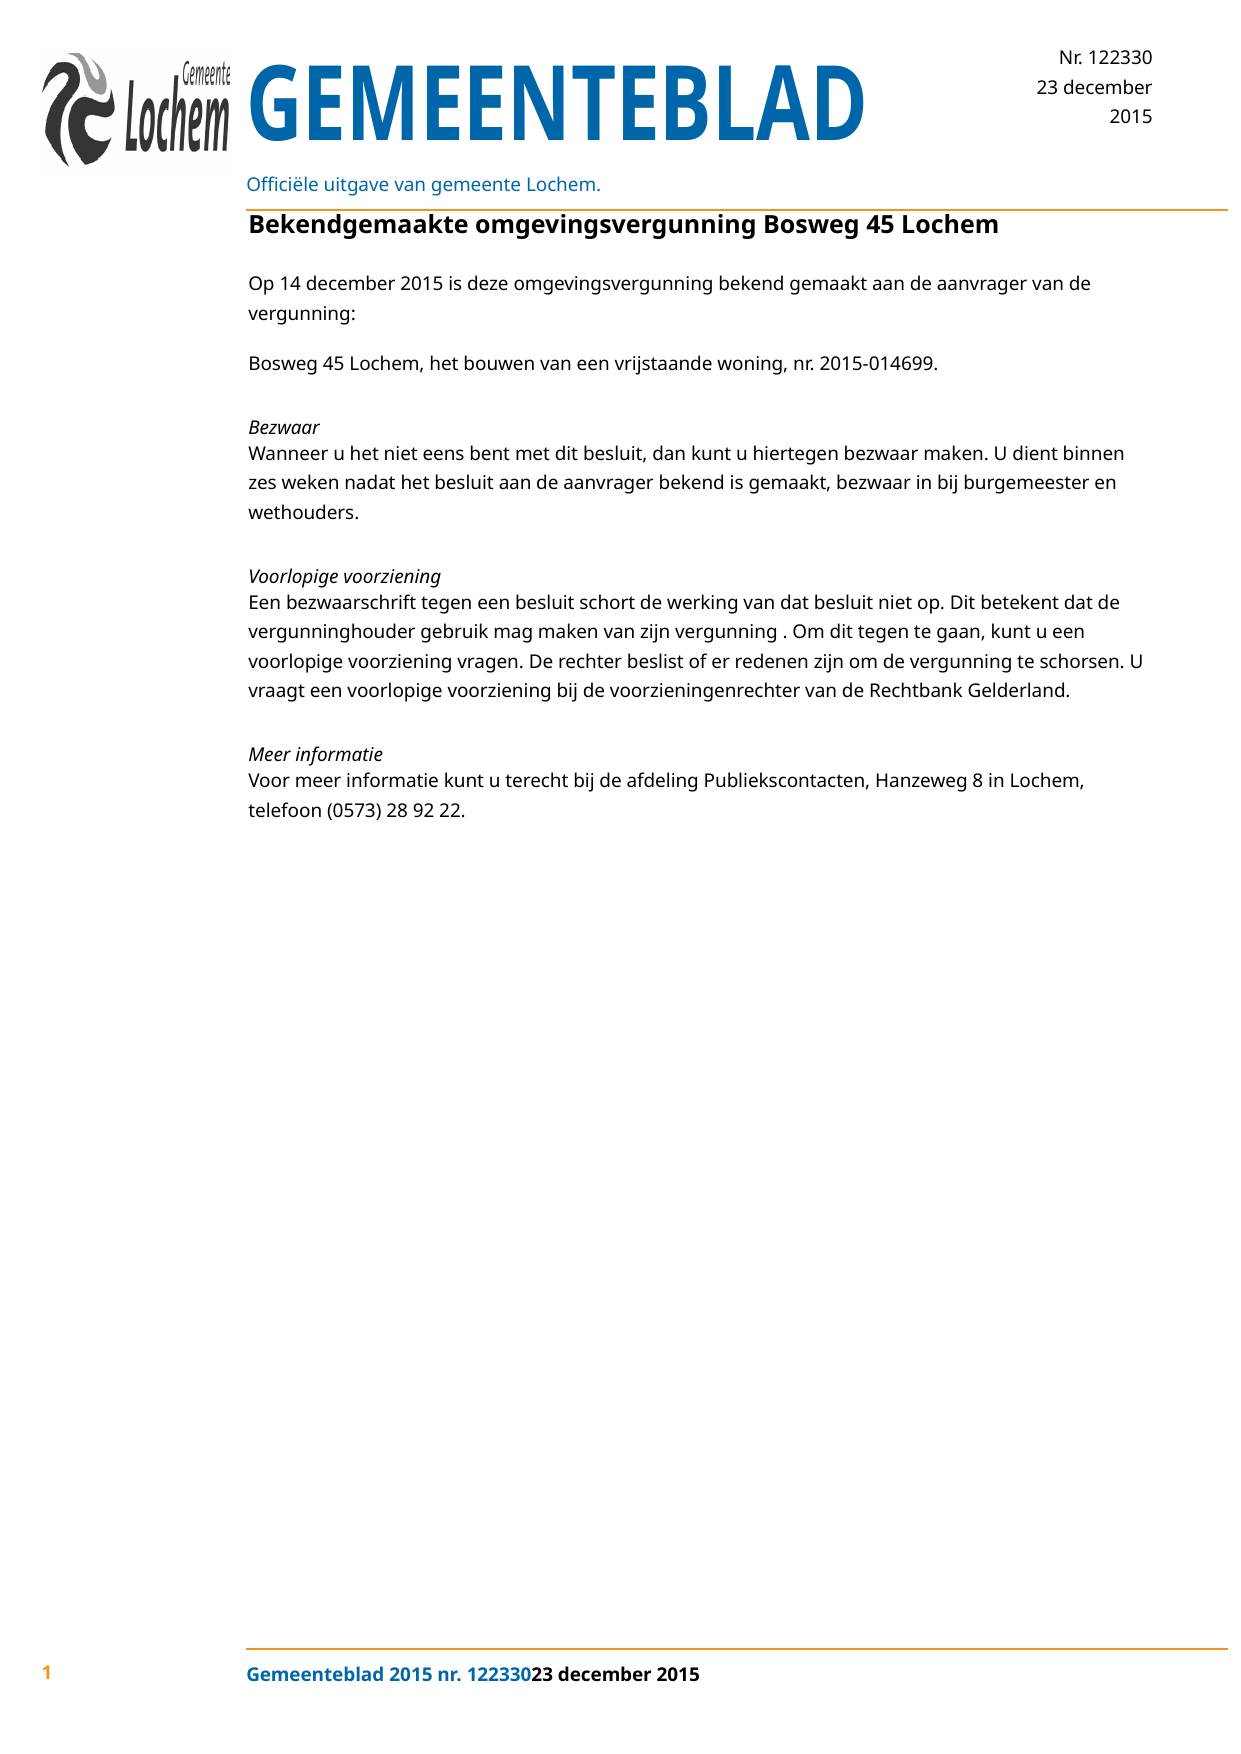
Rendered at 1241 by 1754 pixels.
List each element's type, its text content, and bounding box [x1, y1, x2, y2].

text Bosweg 45 Lochem, het bouwen van een vrijstaande woning, nr. 2015-014699. [248, 350, 1152, 376]
text Meer informatie [248, 742, 1152, 767]
text Op 14 december 2015 is deze omgevingsvergunning bekend gemaakt aan de aanvrager van de vergunning: [248, 270, 1152, 326]
text Bezwaar [248, 414, 1152, 440]
text Voorlopige voorziening [248, 563, 1152, 589]
text Wanneer u het niet eens bent met dit besluit, dan kunt u hiertegen bezwaar maken. U dient binnen zes weken nadat het besluit aan de aanvrager bekend is gemaakt, bezwaar in bij burgemeester en wethouders. [248, 440, 1152, 525]
text Bekendgemaakte omgevingsvergunning Bosweg 45 Lochem [248, 211, 1152, 241]
text Een bezwaarschrift tegen een besluit schort de werking van dat besluit niet op. Dit betekent dat de vergunninghouder gebruik mag maken van zijn vergunning . Om dit tegen te gaan, kunt u een voorlopige voorziening vragen. De rechter beslist of er redenen zijn om de vergunning te schorsen. U vraagt een voorlopige voorziening bij de voorzieningenrechter van de Rechtbank Gelderland. [248, 589, 1152, 703]
picture [41, 47, 231, 172]
text Voor meer informatie kunt u terecht bij de afdeling Publiekscontacten, Hanzeweg 8 in Lochem, telefoon (0573) 28 92 22. [248, 767, 1152, 823]
